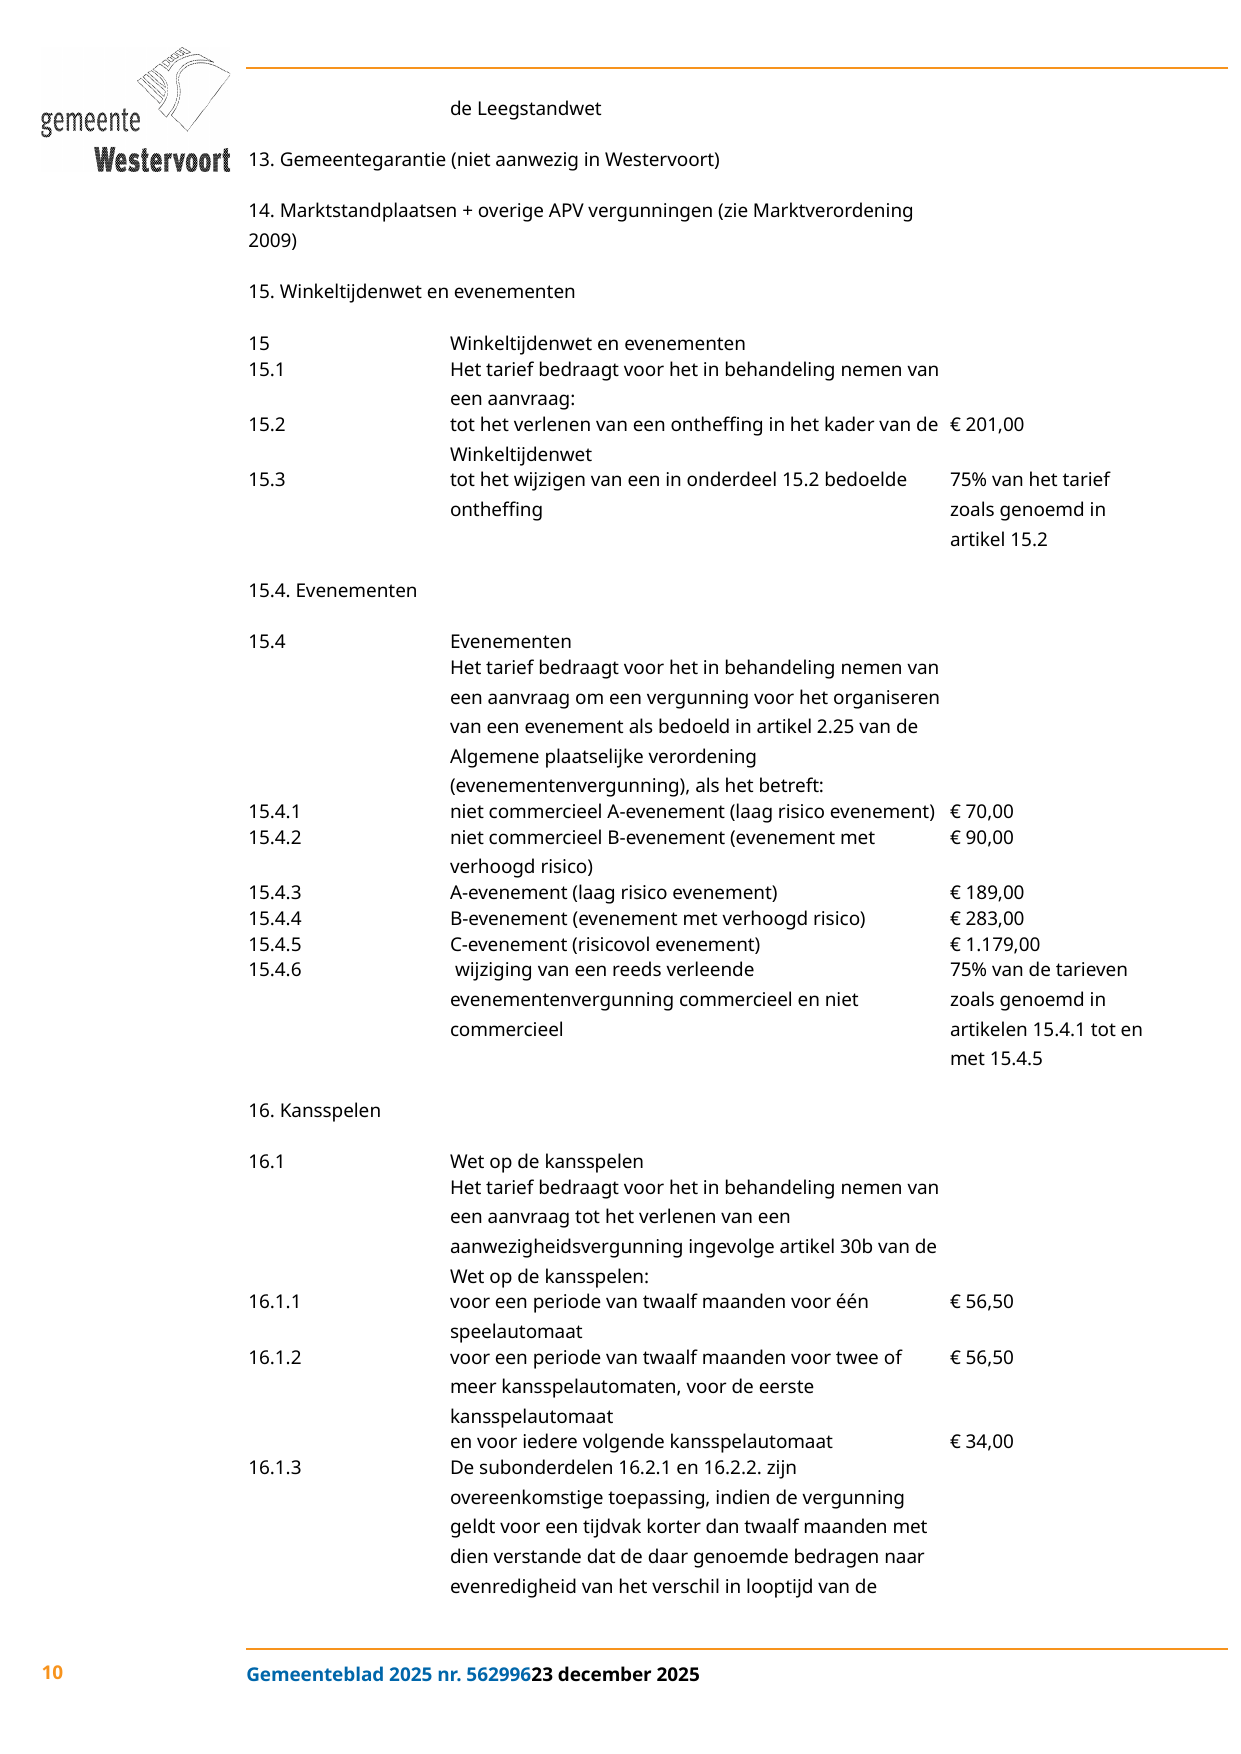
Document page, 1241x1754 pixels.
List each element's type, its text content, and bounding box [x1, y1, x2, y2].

table_cell 16. Kansspelen [248, 1097, 950, 1123]
table_cell [248, 1429, 450, 1454]
table_cell 14. Marktstandplaatsen + overige APV vergunningen (zie Marktverordening 2009) [248, 198, 950, 253]
table_cell [248, 603, 450, 629]
table_cell [950, 1174, 1152, 1288]
table_cell Het tarief bedraagt voor het in behandeling nemen van een aanvraag tot het verlenen van een aanwezigheidsvergunning ingevolge artikel 30b van de Wet op de kansspelen: [450, 1174, 950, 1288]
table_cell 13. Gemeentegarantie (niet aanwezig in Westervoort) [248, 146, 950, 172]
table_cell 16.1.2 [248, 1344, 450, 1429]
table_cell [950, 279, 1152, 304]
table_cell niet commercieel B-evenement (evenement met verhoogd risico) [450, 824, 950, 879]
table_cell [950, 121, 1152, 146]
table_cell 15.4.4 [248, 905, 450, 931]
table_cell niet commercieel A-evenement (laag risico evenement) [450, 799, 950, 824]
table_cell [950, 172, 1152, 198]
table_cell [950, 198, 1152, 253]
table_cell [248, 253, 450, 279]
table_cell € 56,50 [950, 1344, 1152, 1429]
table_cell Wet op de kansspelen [450, 1148, 950, 1174]
table_cell [950, 603, 1152, 629]
table_cell [248, 1174, 450, 1288]
table_cell 15.2 [248, 411, 450, 467]
table_cell 15.1 [248, 356, 450, 411]
table_cell [450, 172, 950, 198]
table_cell [450, 305, 950, 330]
table_cell voor een periode van twaalf maanden voor twee of meer kansspelautomaten, voor de eerste kansspelautomaat [450, 1344, 950, 1429]
table_cell [248, 121, 450, 146]
table_cell [248, 172, 450, 198]
table_cell € 70,00 [950, 799, 1152, 824]
table_cell [450, 603, 950, 629]
table_cell [950, 1097, 1152, 1123]
table_cell [950, 1148, 1152, 1174]
table_cell 15.4.2 [248, 824, 450, 879]
table_cell 16.1.1 [248, 1289, 450, 1344]
table_cell Winkeltijdenwet en evenementen [450, 330, 950, 356]
table_cell 16.1.3 [248, 1455, 450, 1598]
table_cell wijziging van een reeds verleende evenementenvergunning commercieel en niet commercieel [450, 957, 950, 1071]
table_cell € 283,00 [950, 905, 1152, 931]
table_cell € 90,00 [950, 824, 1152, 879]
table_cell [450, 1123, 950, 1148]
table_cell [950, 551, 1152, 577]
table_cell [950, 146, 1152, 172]
table_cell [950, 253, 1152, 279]
table_cell tot het wijzigen van een in onderdeel 15.2 bedoelde ontheffing [450, 467, 950, 551]
table_cell [450, 121, 950, 146]
table_cell € 56,50 [950, 1289, 1152, 1344]
table_cell 15.4.5 [248, 931, 450, 957]
table_cell [950, 330, 1152, 356]
table_cell 16.1 [248, 1148, 450, 1174]
table_cell € 1.179,00 [950, 931, 1152, 957]
table_cell [950, 305, 1152, 330]
table_cell 15. Winkeltijdenwet en evenementen [248, 279, 950, 304]
table_cell [950, 1071, 1152, 1097]
table_cell 15.4.6 [248, 957, 450, 1071]
table_cell [248, 95, 450, 121]
table_cell tot het verlenen van een ontheffing in het kader van de Winkeltijdenwet [450, 411, 950, 467]
table_cell 15 [248, 330, 450, 356]
table_cell [950, 1455, 1152, 1598]
table_cell 15.4. Evenementen [248, 577, 950, 603]
table_cell [950, 577, 1152, 603]
table_cell € 34,00 [950, 1429, 1152, 1454]
table_cell 15.4.3 [248, 880, 450, 905]
table_cell [950, 95, 1152, 121]
table_cell voor een periode van twaalf maanden voor één speelautomaat [450, 1289, 950, 1344]
table_cell [950, 356, 1152, 411]
table_cell 75% van het tarief zoals genoemd in artikel 15.2 [950, 467, 1152, 551]
table_cell 15.3 [248, 467, 450, 551]
table_cell [248, 551, 450, 577]
picture [41, 47, 231, 172]
table_cell [248, 305, 450, 330]
table_cell [950, 654, 1152, 798]
table_cell [248, 654, 450, 798]
table_cell C-evenement (risicovol evenement) [450, 931, 950, 957]
table_cell [450, 551, 950, 577]
table_cell [450, 253, 950, 279]
table_cell B-evenement (evenement met verhoogd risico) [450, 905, 950, 931]
table_cell [950, 1123, 1152, 1148]
table_cell [450, 1071, 950, 1097]
table_cell de Leegstandwet [450, 95, 950, 121]
table_cell 15.4.1 [248, 799, 450, 824]
table_cell [248, 1071, 450, 1097]
table_cell € 189,00 [950, 880, 1152, 905]
table_cell en voor iedere volgende kansspelautomaat [450, 1429, 950, 1454]
table_cell Het tarief bedraagt voor het in behandeling nemen van een aanvraag om een vergunning voor het organiseren van een evenement als bedoeld in artikel 2.25 van de Algemene plaatselijke verordening (evenementenvergunning), als het betreft: [450, 654, 950, 798]
table_cell [248, 1123, 450, 1148]
table_cell Evenementen [450, 629, 950, 654]
table_cell [950, 629, 1152, 654]
table_cell 15.4 [248, 629, 450, 654]
table_cell € 201,00 [950, 411, 1152, 467]
table_cell 75% van de tarieven zoals genoemd in artikelen 15.4.1 tot en met 15.4.5 [950, 957, 1152, 1071]
table_cell Het tarief bedraagt voor het in behandeling nemen van een aanvraag: [450, 356, 950, 411]
table_cell A-evenement (laag risico evenement) [450, 880, 950, 905]
table_cell De subonderdelen 16.2.1 en 16.2.2. zijn overeenkomstige toepassing, indien de vergunning geldt voor een tijdvak korter dan twaalf maanden met dien verstande dat de daar genoemde bedragen naar evenredigheid van het verschil in looptijd van de [450, 1455, 950, 1598]
